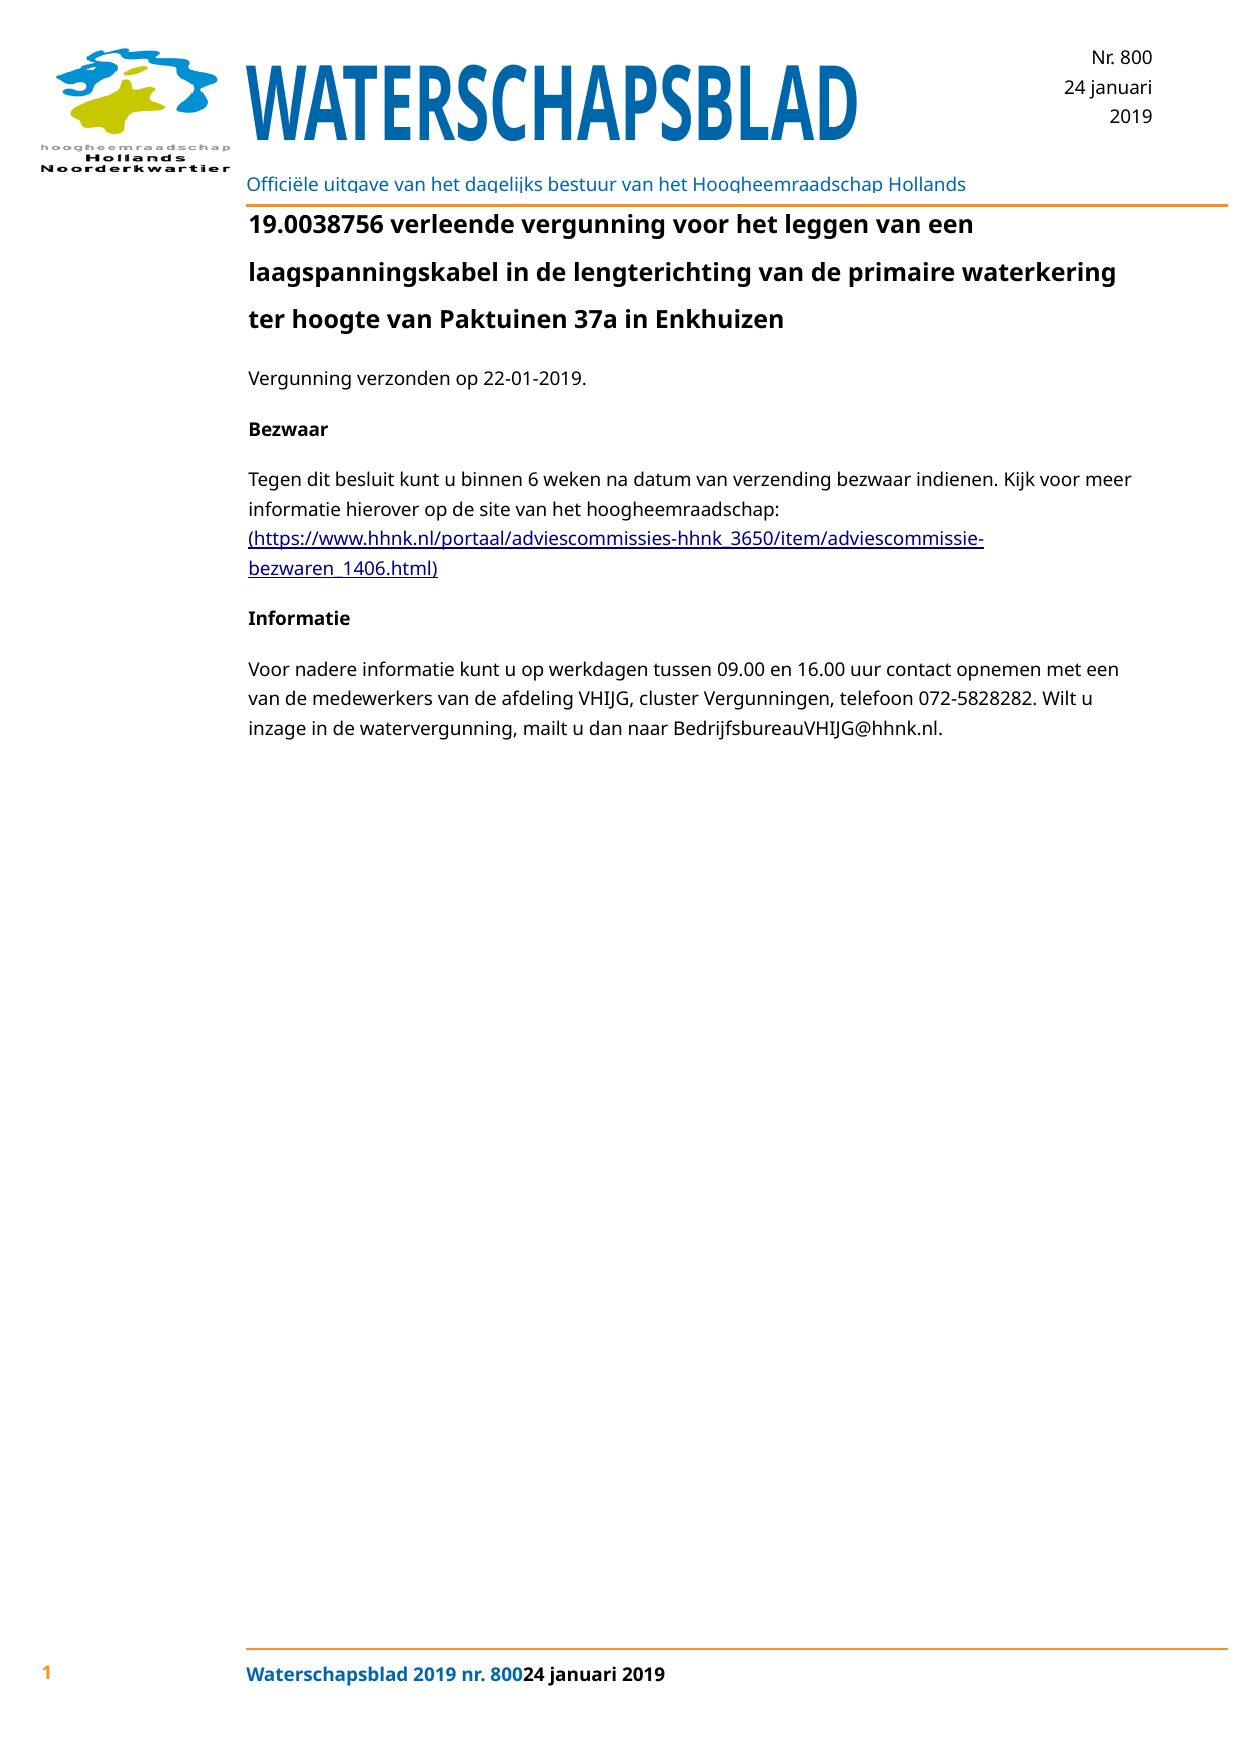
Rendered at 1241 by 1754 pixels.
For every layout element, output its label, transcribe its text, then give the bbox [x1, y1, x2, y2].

text 19.0038756 verleende vergunning voor het leggen van een laagspanningskabel in de lengterichting van de primaire waterkering ter hoogte van Paktuinen 37a in Enkhuizen [248, 207, 1152, 336]
text Informatie [248, 606, 1152, 631]
text Bezwaar [248, 416, 1152, 442]
text Voor nadere informatie kunt u op werkdagen tussen 09.00 en 16.00 uur contact opnemen met een van de medewerkers van de afdeling VHIJG, cluster Vergunningen, telefoon 072-5828282. Wilt u inzage in de watervergunning, mailt u dan naar BedrijfsbureauVHIJG@hhnk.nl. [248, 656, 1152, 741]
text Tegen dit besluit kunt u binnen 6 weken na datum van verzending bezwaar indienen. Kijk voor meer informatie hierover op de site van het hoogheemraadschap: (https://www.hhnk.nl/portaal/adviescommissies-hhnk_3650/item/adviescommissie-bezwaren_1406.html) [248, 466, 1152, 581]
picture [41, 47, 231, 172]
text Vergunning verzonden op 22-01-2019. [248, 366, 1152, 391]
